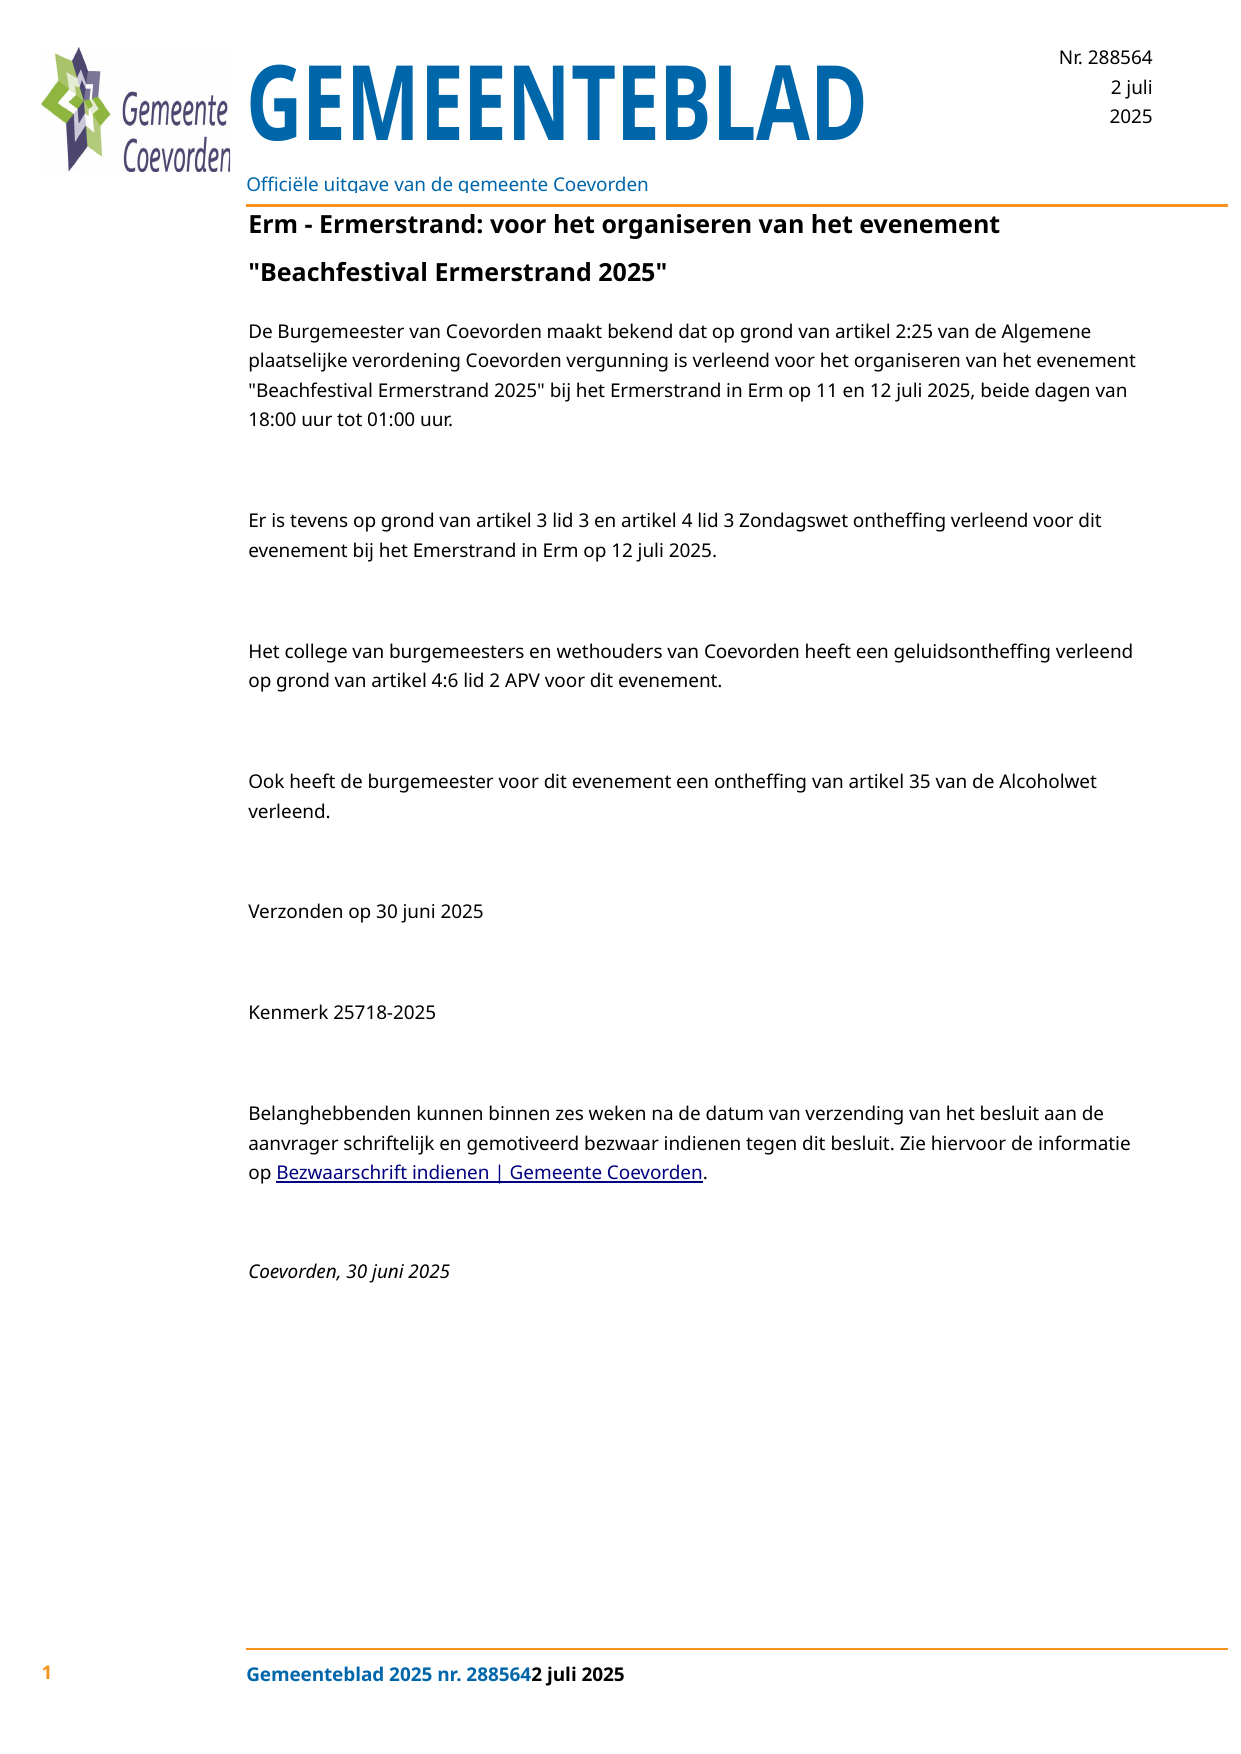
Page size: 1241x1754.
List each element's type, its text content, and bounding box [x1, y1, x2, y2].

text Ook heeft de burgemeester voor dit evenement een ontheffing van artikel 35 van de Alcoholwet verleend. [248, 768, 1152, 824]
text Erm - Ermerstrand: voor het organiseren van het evenement "Beachfestival Ermerstrand 2025" [248, 207, 1152, 288]
text Coevorden, 30 juni 2025 [248, 1258, 1152, 1283]
text Kenmerk 25718-2025 [248, 999, 1152, 1025]
text Het college van burgemeesters en wethouders van Coevorden heeft een geluidsontheffing verleend op grond van artikel 4:6 lid 2 APV voor dit evenement. [248, 638, 1152, 693]
picture [41, 47, 231, 172]
text De Burgemeester van Coevorden maakt bekend dat op grond van artikel 2:25 van de Algemene plaatselijke verordening Coevorden vergunning is verleend voor het organiseren van het evenement "Beachfestival Ermerstrand 2025" bij het Ermerstrand in Erm op 11 en 12 juli 2025, beide dagen van 18:00 uur tot 01:00 uur. [248, 318, 1152, 432]
text Er is tevens op grond van artikel 3 lid 3 en artikel 4 lid 3 Zondagswet ontheffing verleend voor dit evenement bij het Emerstrand in Erm op 12 juli 2025. [248, 507, 1152, 563]
text Belanghebbenden kunnen binnen zes weken na de datum van verzending van het besluit aan de aanvrager schriftelijk en gemotiveerd bezwaar indienen tegen dit besluit. Zie hiervoor de informatie op Bezwaarschrift indienen | Gemeente Coevorden. [248, 1100, 1152, 1185]
text Verzonden op 30 juni 2025 [248, 899, 1152, 924]
